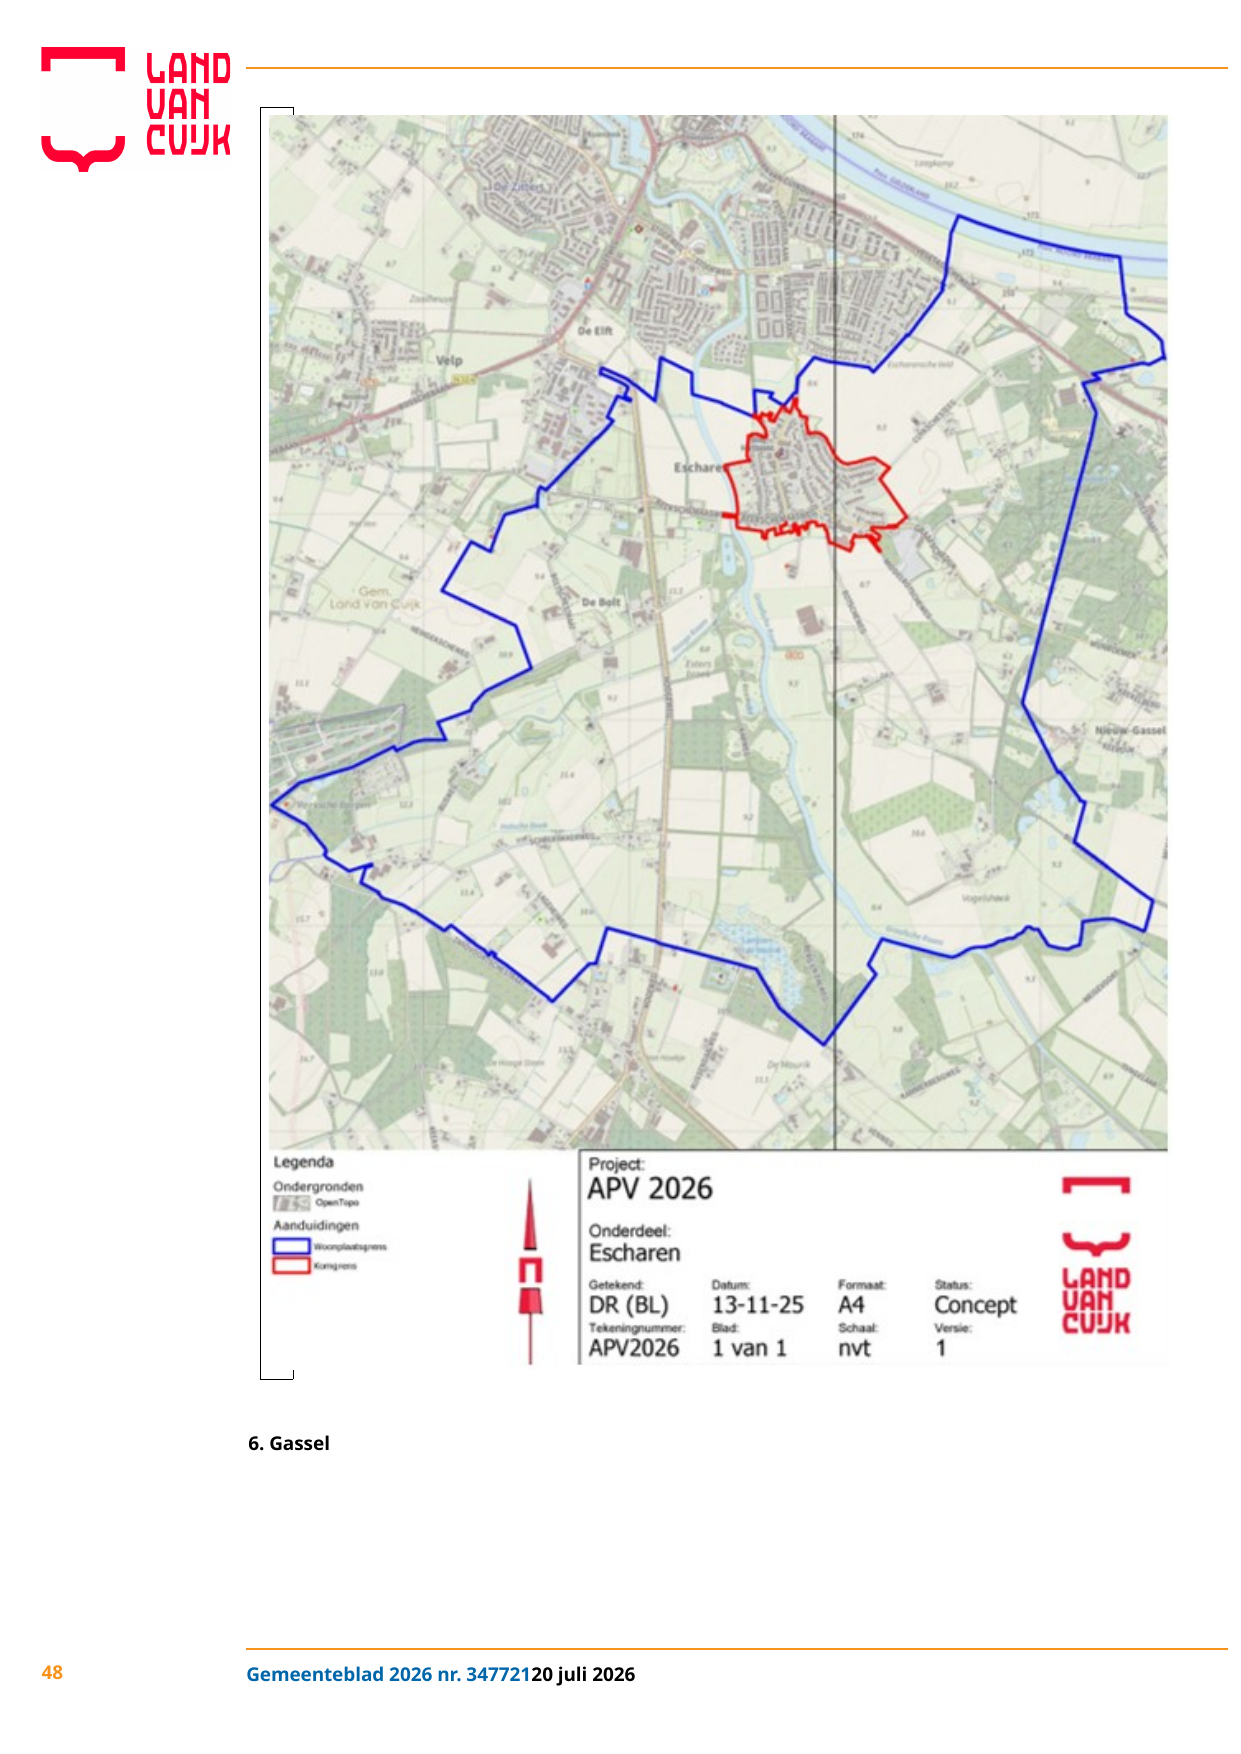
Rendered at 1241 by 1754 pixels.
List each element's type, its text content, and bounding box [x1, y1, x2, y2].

picture [41, 47, 231, 172]
text 6. Gassel [248, 1430, 1152, 1455]
picture [268, 115, 1173, 1370]
